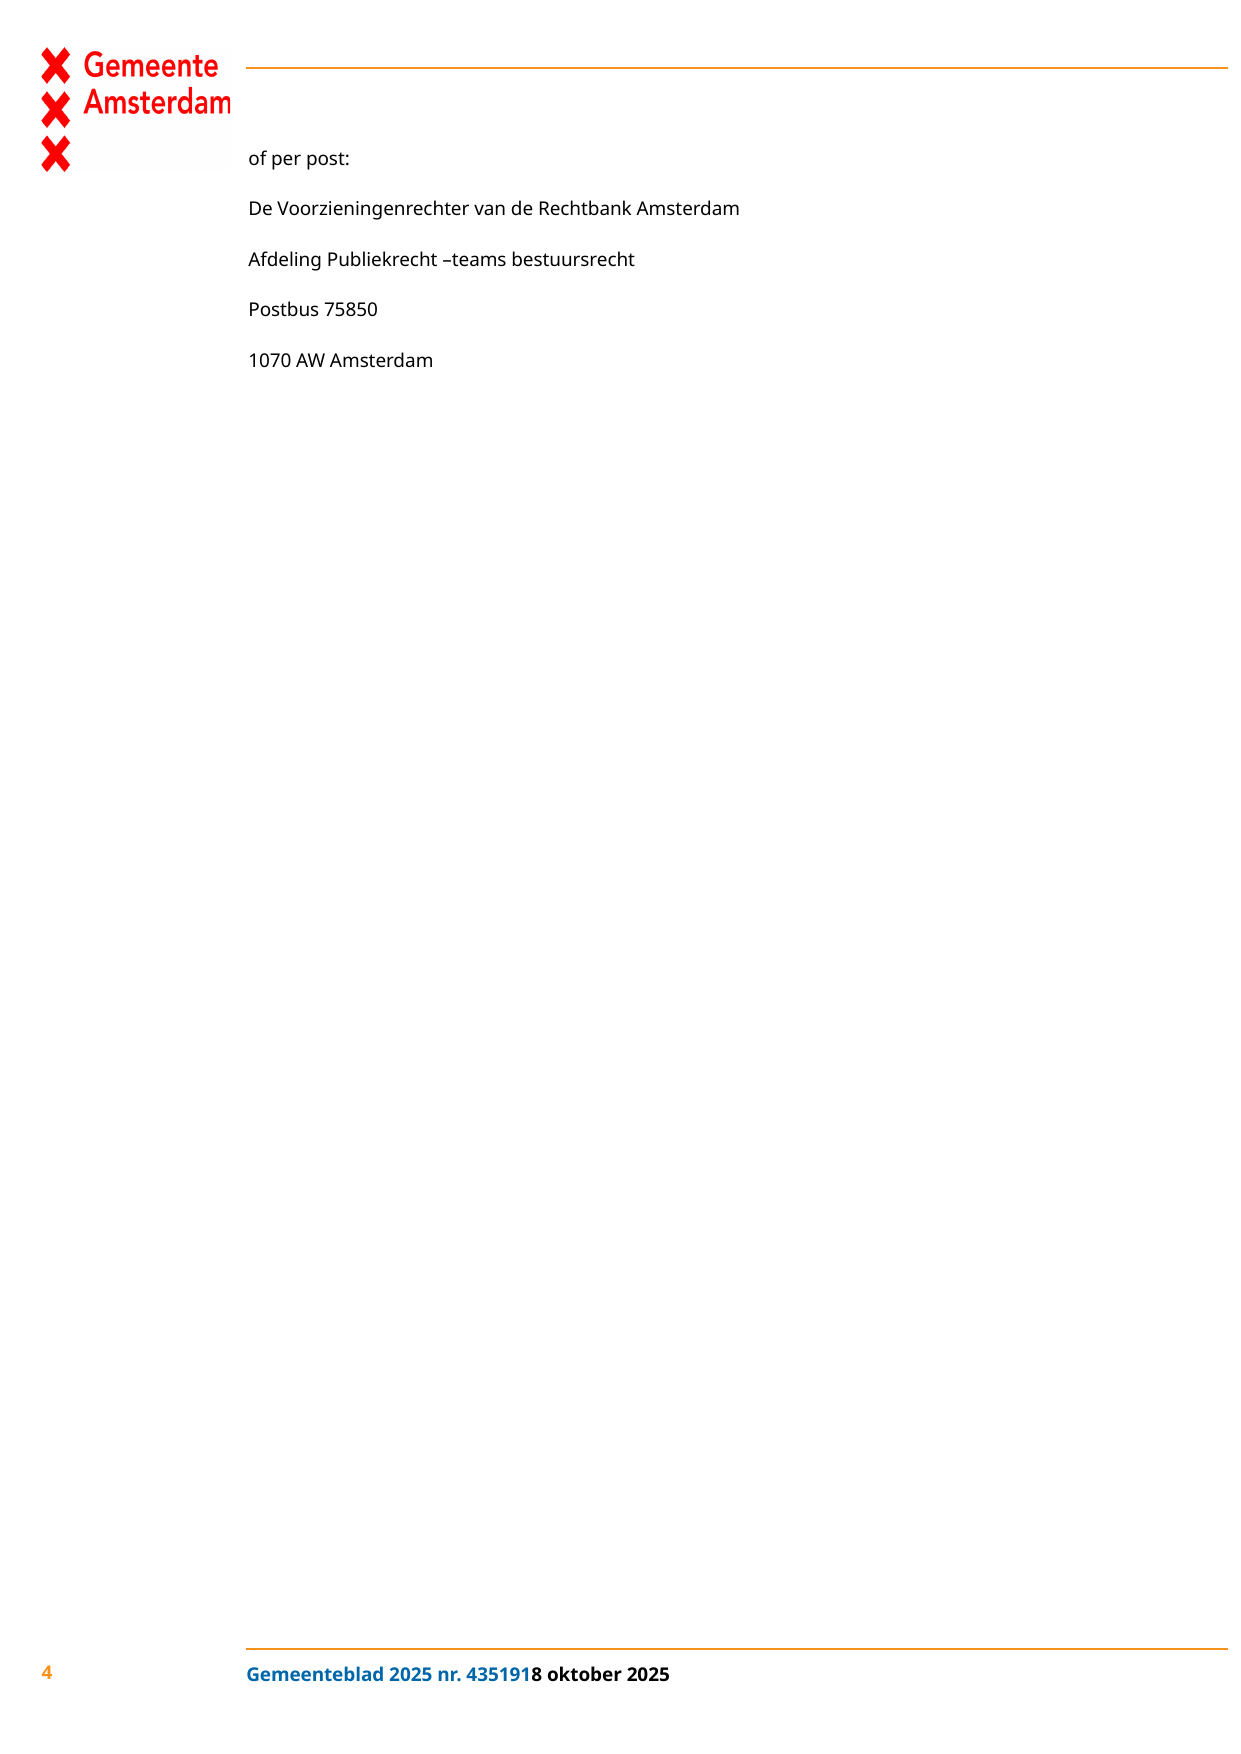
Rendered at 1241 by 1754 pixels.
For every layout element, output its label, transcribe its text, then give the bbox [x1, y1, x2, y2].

text Postbus 75850 [248, 296, 1152, 322]
text of per post: [248, 145, 1152, 171]
picture [41, 47, 231, 172]
text 1070 AW Amsterdam [248, 347, 1152, 373]
text De Voorzieningenrechter van de Rechtbank Amsterdam [248, 196, 1152, 221]
text Afdeling Publiekrecht –teams bestuursrecht [248, 246, 1152, 272]
